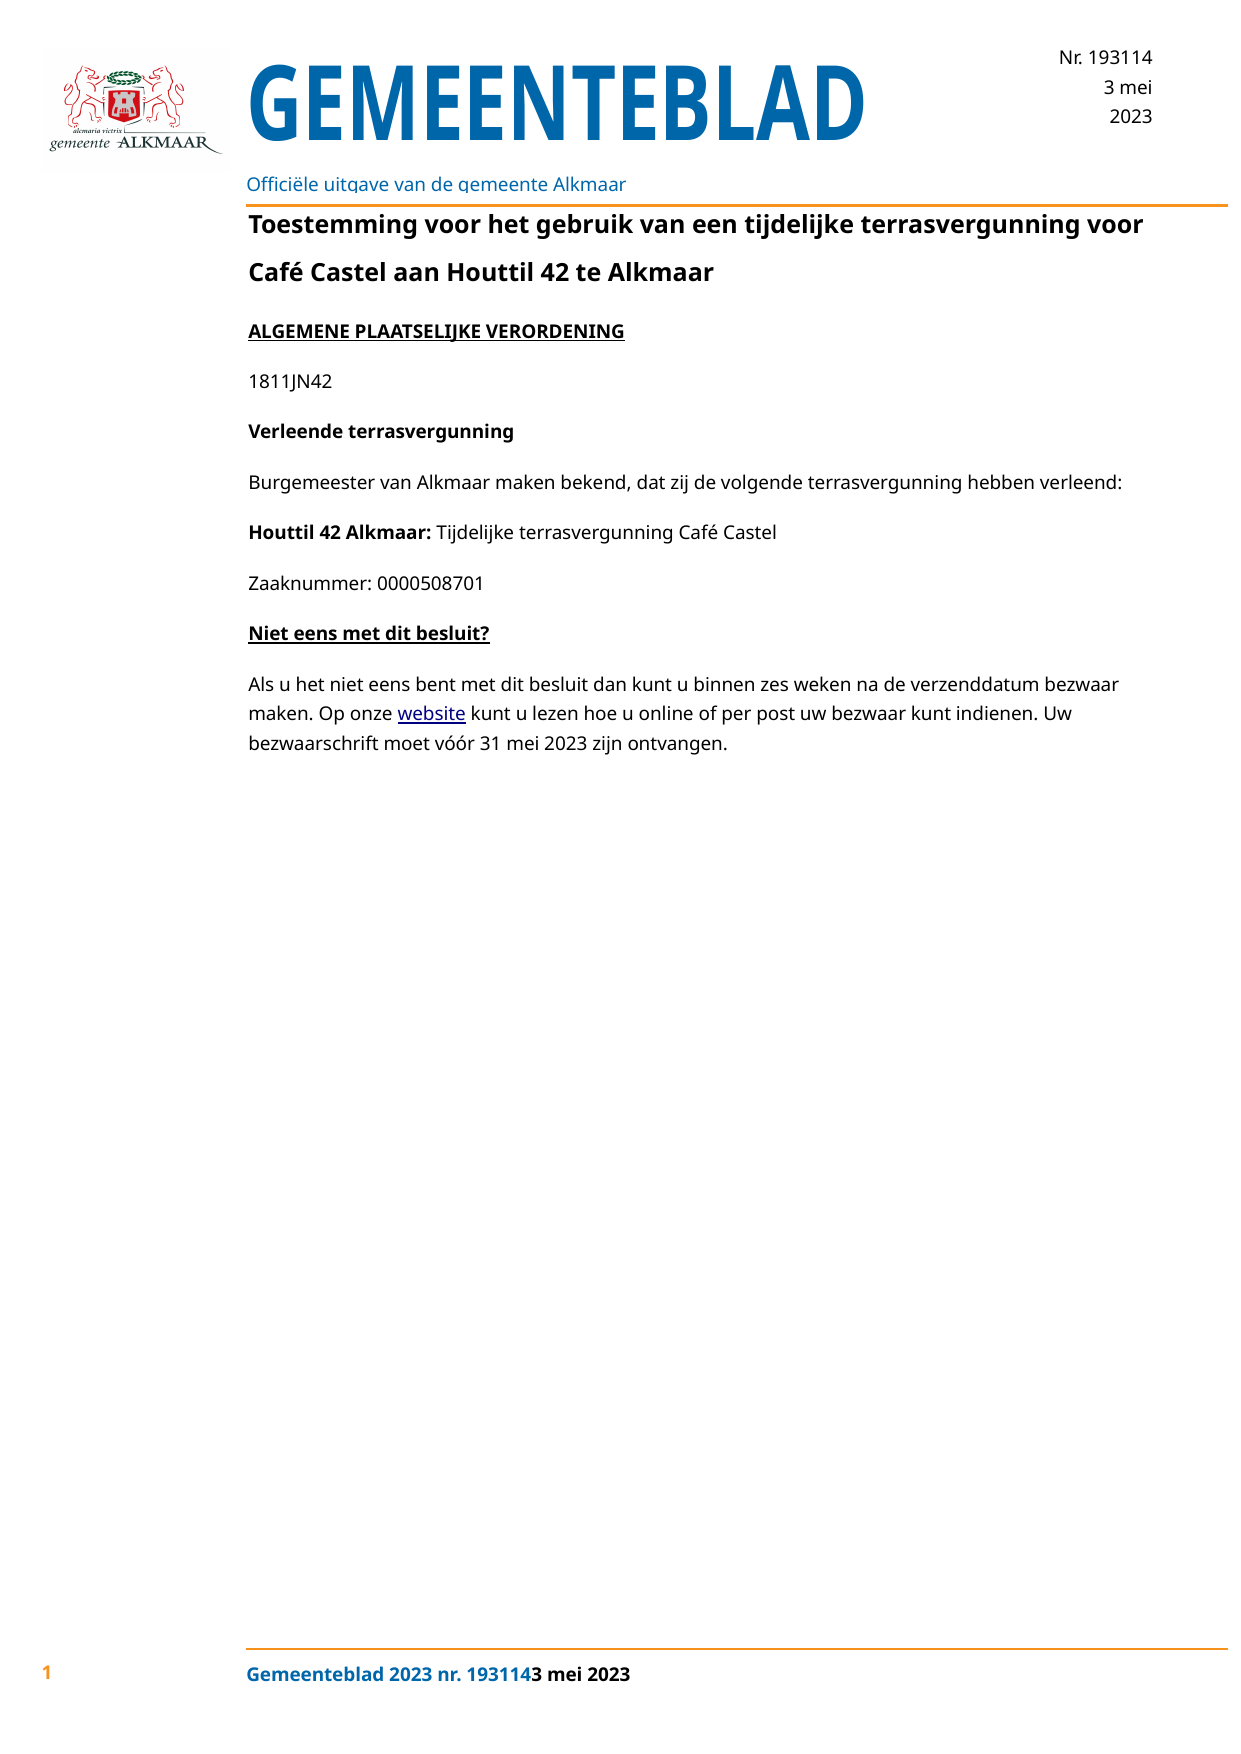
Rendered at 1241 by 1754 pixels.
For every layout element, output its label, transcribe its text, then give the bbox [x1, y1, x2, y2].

picture [41, 47, 231, 172]
text Zaaknummer: 0000508701 [248, 570, 1152, 596]
text Toestemming voor het gebruik van een tijdelijke terrasvergunning voor Café Castel aan Houttil 42 te Alkmaar [248, 207, 1152, 288]
text ALGEMENE PLAATSELIJKE VERORDENING [248, 318, 1152, 344]
text Niet eens met dit besluit? [248, 620, 1152, 646]
text Houttil 42 Alkmaar: Tijdelijke terrasvergunning Café Castel [248, 519, 1152, 545]
text 1811JN42 [248, 368, 1152, 394]
text Burgemeester van Alkmaar maken bekend, dat zij de volgende terrasvergunning hebben verleend: [248, 469, 1152, 495]
text Verleende terrasvergunning [248, 419, 1152, 444]
text Als u het niet eens bent met dit besluit dan kunt u binnen zes weken na de verzenddatum bezwaar maken. Op onze website kunt u lezen hoe u online of per post uw bezwaar kunt indienen. Uw bezwaarschrift moet vóór 31 mei 2023 zijn ontvangen. [248, 671, 1152, 756]
